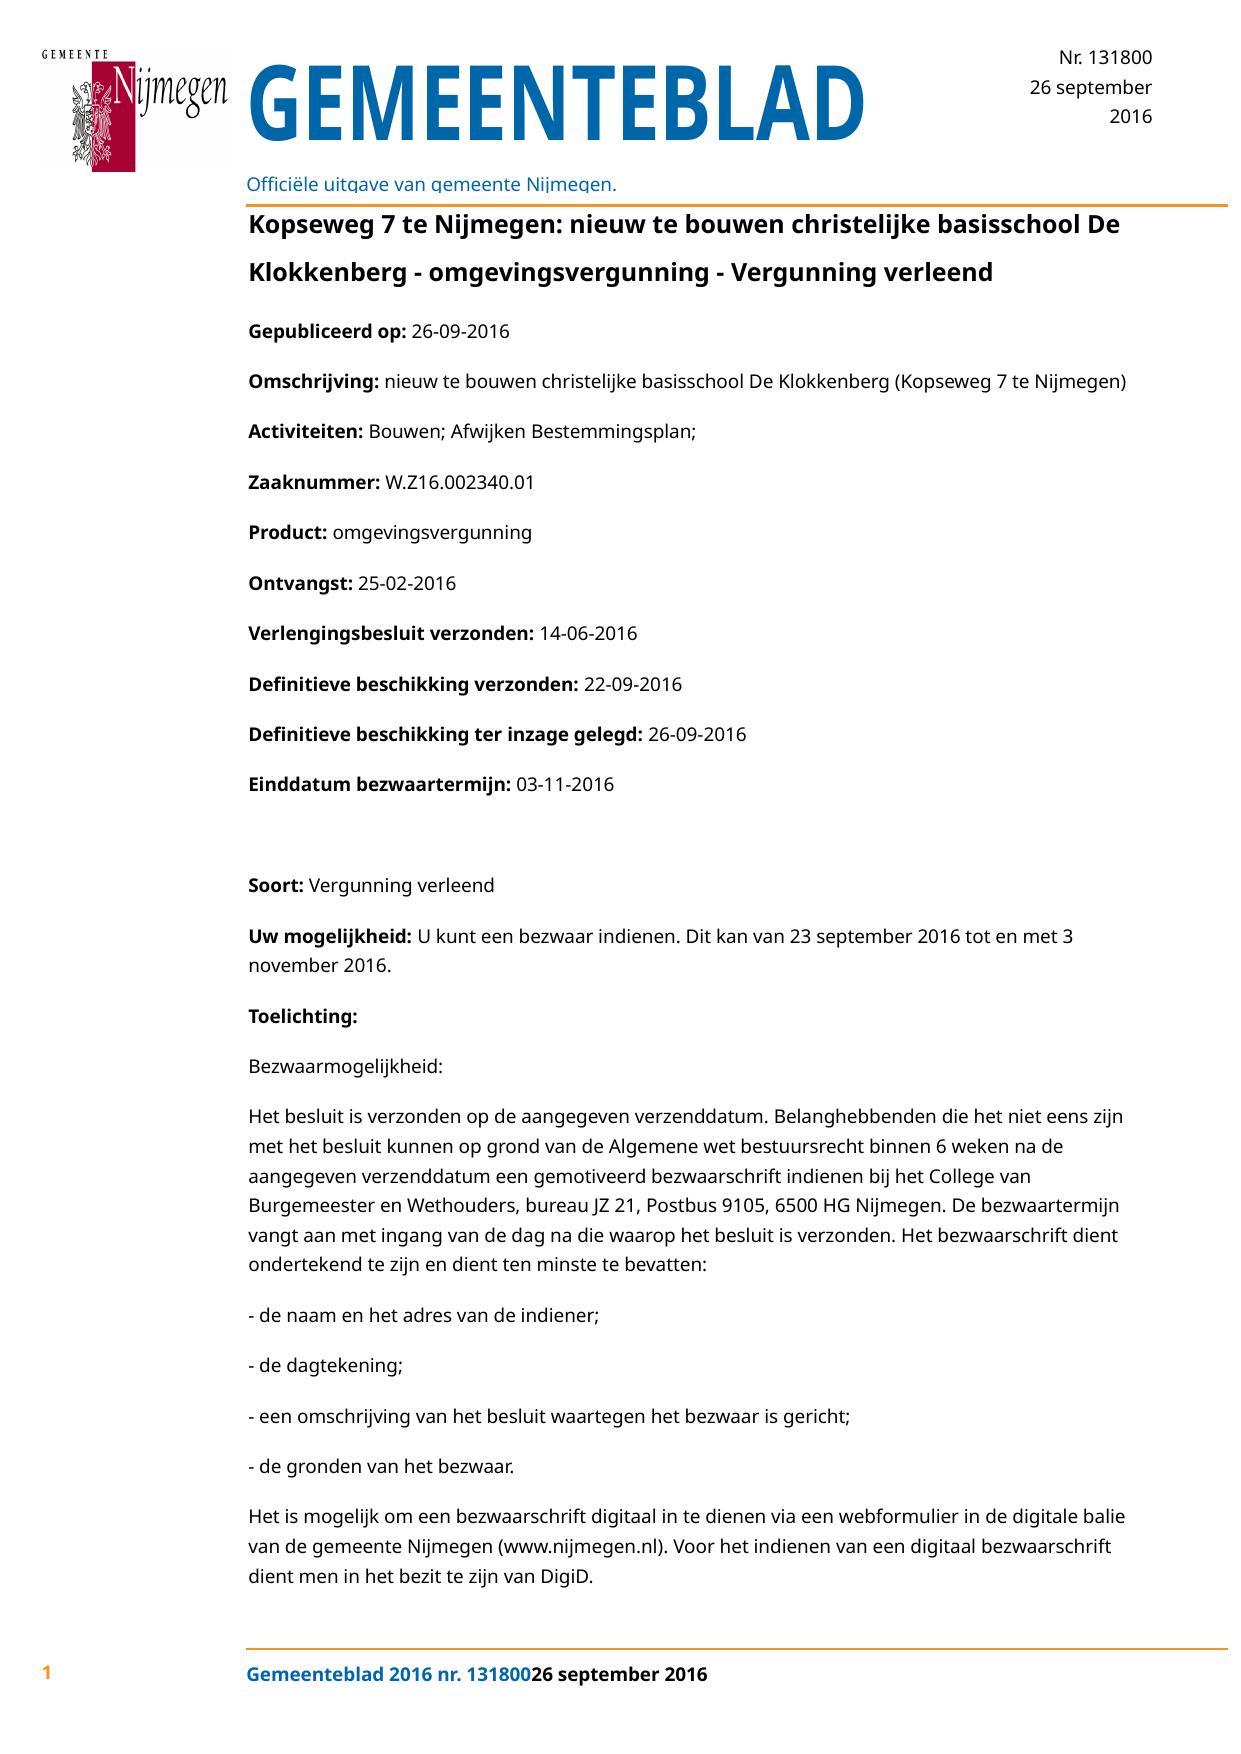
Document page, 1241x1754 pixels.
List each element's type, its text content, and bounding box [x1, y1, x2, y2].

text Kopseweg 7 te Nijmegen: nieuw te bouwen christelijke basisschool De Klokkenberg - omgevingsvergunning - Vergunning verleend [248, 207, 1152, 288]
text Activiteiten: Bouwen; Afwijken Bestemmingsplan; [248, 419, 1152, 444]
text Het is mogelijk om een bezwaarschrift digitaal in te dienen via een webformulier in de digitale balie van de gemeente Nijmegen (www.nijmegen.nl). Voor het indienen van een digitaal bezwaarschrift dient men in het bezit te zijn van DigiD. [248, 1504, 1152, 1589]
text Soort: Vergunning verleend [248, 872, 1152, 898]
picture [41, 47, 231, 172]
text Het besluit is verzonden op de aangegeven verzenddatum. Belanghebbenden die het niet eens zijn met het besluit kunnen op grond van de Algemene wet bestuursrecht binnen 6 weken na de aangegeven verzenddatum een gemotiveerd bezwaarschrift indienen bij het College van Burgemeester en Wethouders, bureau JZ 21, Postbus 9105, 6500 HG Nijmegen. De bezwaartermijn vangt aan met ingang van de dag na die waarop het besluit is verzonden. Het bezwaarschrift dient ondertekend te zijn en dient ten minste te bevatten: [248, 1104, 1152, 1277]
text Bezwaarmogelijkheid: [248, 1053, 1152, 1079]
text Ontvangst: 25-02-2016 [248, 570, 1152, 596]
text Product: omgevingsvergunning [248, 519, 1152, 545]
text Definitieve beschikking ter inzage gelegd: 26-09-2016 [248, 721, 1152, 747]
text Verlengingsbesluit verzonden: 14-06-2016 [248, 620, 1152, 646]
text Gepubliceerd op: 26-09-2016 [248, 318, 1152, 344]
text Definitieve beschikking verzonden: 22-09-2016 [248, 671, 1152, 697]
text - een omschrijving van het besluit waartegen het bezwaar is gericht; [248, 1403, 1152, 1429]
text - de dagtekening; [248, 1352, 1152, 1378]
text Omschrijving: nieuw te bouwen christelijke basisschool De Klokkenberg (Kopseweg 7 te Nijmegen) [248, 368, 1152, 394]
text Toelichting: [248, 1003, 1152, 1029]
text Uw mogelijkheid: U kunt een bezwaar indienen. Dit kan van 23 september 2016 tot en met 3 november 2016. [248, 923, 1152, 978]
text Zaaknummer: W.Z16.002340.01 [248, 469, 1152, 495]
text - de naam en het adres van de indiener; [248, 1302, 1152, 1328]
text - de gronden van het bezwaar. [248, 1453, 1152, 1479]
text Einddatum bezwaartermijn: 03-11-2016 [248, 772, 1152, 797]
